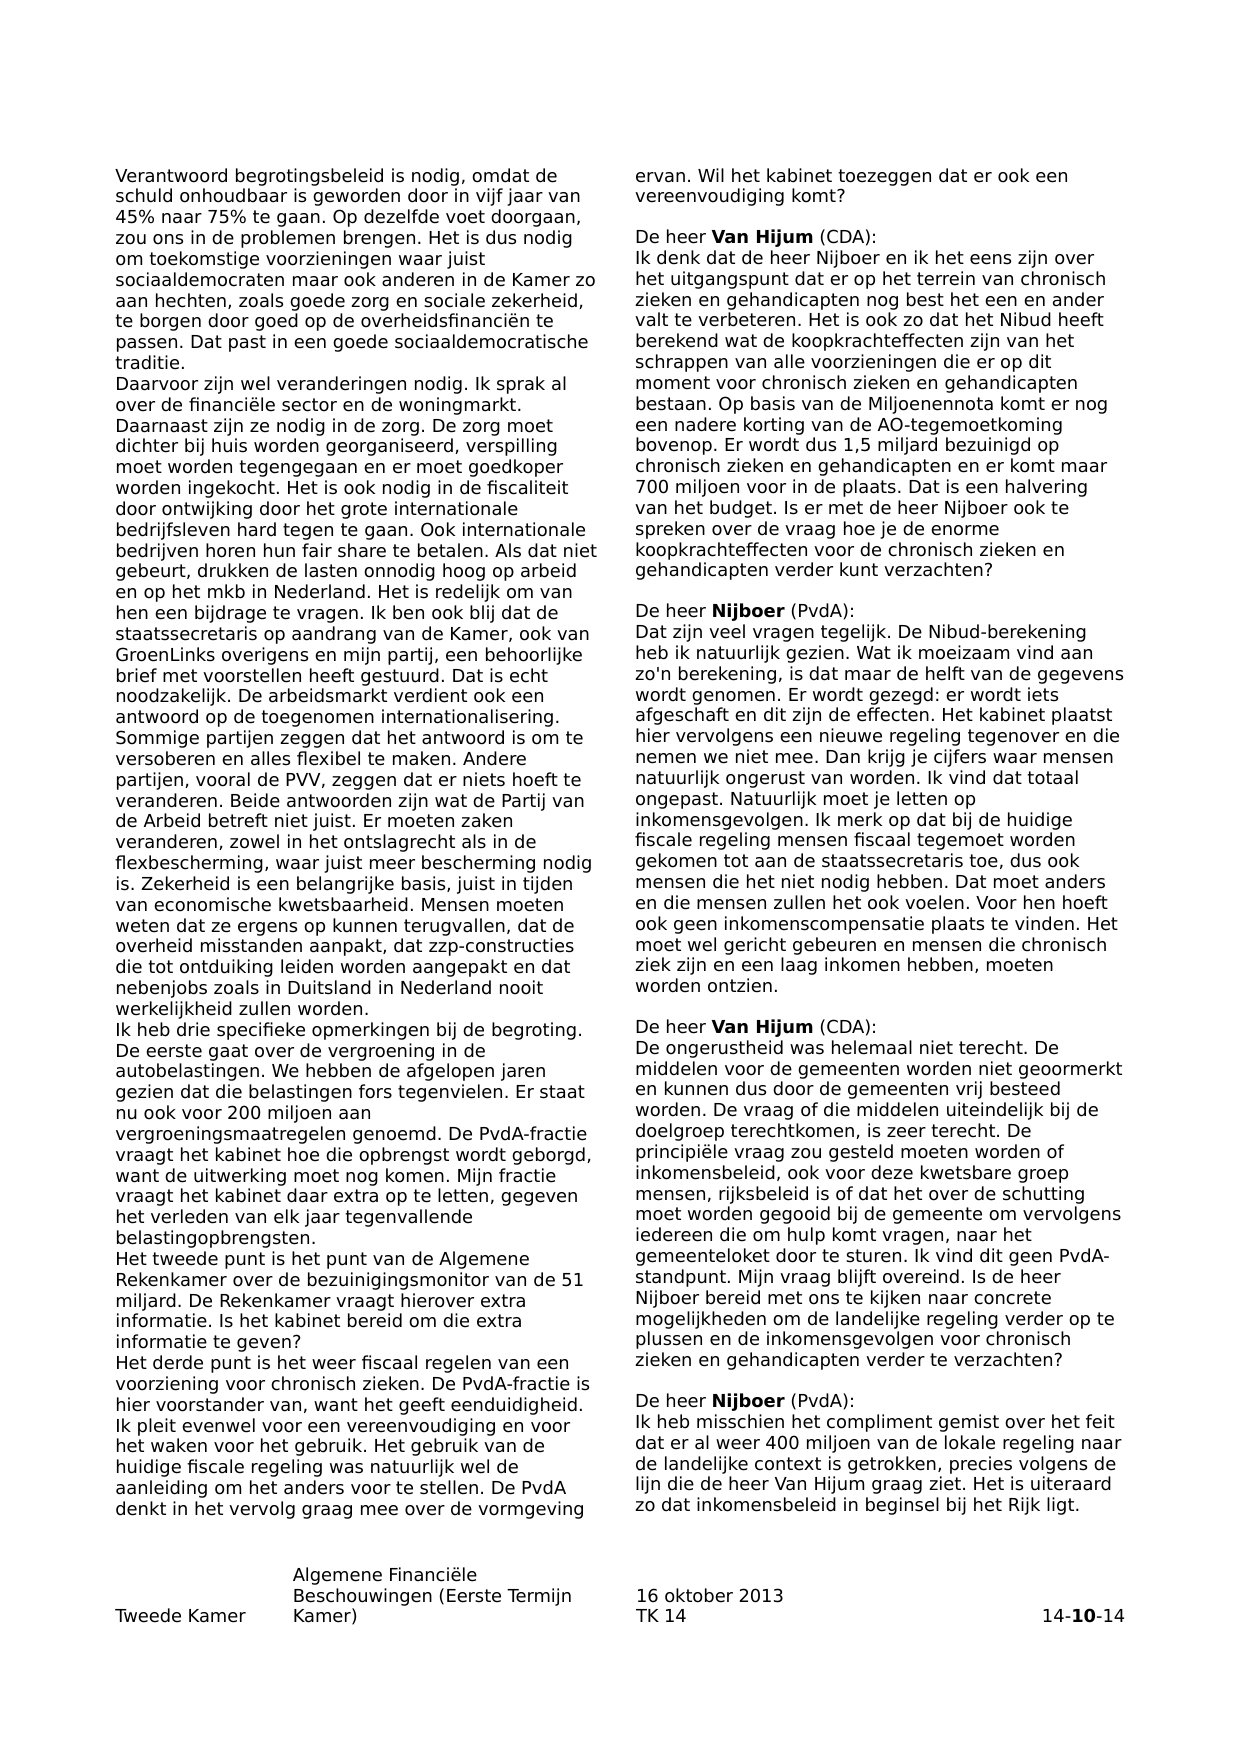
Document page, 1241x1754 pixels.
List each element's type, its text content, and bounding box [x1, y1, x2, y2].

text Het tweede punt is het punt van de Algemene Rekenkamer over de bezuinigingsmonitor van de 51 miljard. De Rekenkamer vraagt hierover extra informatie. Is het kabinet bereid om die extra informatie te geven? [115, 1249, 605, 1353]
text ervan. Wil het kabinet toezeggen dat er ook een vereenvoudiging komt? [635, 165, 1125, 207]
text De heer Van Hijum (CDA): [635, 1017, 1125, 1037]
text De heer Nijboer (PvdA): [635, 601, 1125, 622]
text Verantwoord begrotingsbeleid is nodig, omdat de schuld onhoudbaar is geworden door in vijf jaar van 45% naar 75% te gaan. Op dezelfde voet doorgaan, zou ons in de problemen brengen. Het is dus nodig om toekomstige voorzieningen waar juist sociaaldemocraten maar ook anderen in de Kamer zo aan hechten, zoals goede zorg en sociale zekerheid, te borgen door goed op de overheidsfinanciën te passen. Dat past in een goede sociaaldemocratische traditie. [115, 165, 605, 374]
text Daarvoor zijn wel veranderingen nodig. Ik sprak al over de financiële sector en de woningmarkt. Daarnaast zijn ze nodig in de zorg. De zorg moet dichter bij huis worden georganiseerd, verspilling moet worden tegengegaan en er moet goedkoper worden ingekocht. Het is ook nodig in de fiscaliteit door ontwijking door het grote internationale bedrijfsleven hard tegen te gaan. Ook internationale bedrijven horen hun fair share te betalen. Als dat niet gebeurt, drukken de lasten onnodig hoog op arbeid en op het mkb in Nederland. Het is redelijk om van hen een bijdrage te vragen. Ik ben ook blij dat de staatssecretaris op aandrang van de Kamer, ook van GroenLinks overigens en mijn partij, een behoorlijke brief met voorstellen heeft gestuurd. Dat is echt noodzakelijk. De arbeidsmarkt verdient ook een antwoord op de toegenomen internationalisering. Sommige partijen zeggen dat het antwoord is om te versoberen en alles flexibel te maken. Andere partijen, vooral de PVV, zeggen dat er niets hoeft te veranderen. Beide antwoorden zijn wat de Partij van de Arbeid betreft niet juist. Er moeten zaken veranderen, zowel in het ontslagrecht als in de flexbescherming, waar juist meer bescherming nodig is. Zekerheid is een belangrijke basis, juist in tijden van economische kwetsbaarheid. Mensen moeten weten dat ze ergens op kunnen terugvallen, dat de overheid misstanden aanpakt, dat zzp-constructies die tot ontduiking leiden worden aangepakt en dat nebenjobs zoals in Duitsland in Nederland nooit werkelijkheid zullen worden. [115, 374, 605, 1019]
text De heer Nijboer (PvdA): [635, 1391, 1125, 1412]
text De ongerustheid was helemaal niet terecht. De middelen voor de gemeenten worden niet geoormerkt en kunnen dus door de gemeenten vrij besteed worden. De vraag of die middelen uiteindelijk bij de doelgroep terechtkomen, is zeer terecht. De principiële vraag zou gesteld moeten worden of inkomensbeleid, ook voor deze kwetsbare groep mensen, rijksbeleid is of dat het over de schutting moet worden gegooid bij de gemeente om vervolgens iedereen die om hulp komt vragen, naar het gemeenteloket door te sturen. Ik vind dit geen PvdA-standpunt. Mijn vraag blijft overeind. Is de heer Nijboer bereid met ons te kijken naar concrete mogelijkheden om de landelijke regeling verder op te plussen en de inkomensgevolgen voor chronisch zieken en gehandicapten verder te verzachten? [635, 1037, 1125, 1371]
text Ik heb misschien het compliment gemist over het feit dat er al weer 400 miljoen van de lokale regeling naar de landelijke context is getrokken, precies volgens de lijn die de heer Van Hijum graag ziet. Het is uiteraard zo dat inkomensbeleid in beginsel bij het Rijk ligt. [635, 1412, 1125, 1516]
text Ik heb drie specifieke opmerkingen bij de begroting. De eerste gaat over de vergroening in de autobelastingen. We hebben de afgelopen jaren gezien dat die belastingen fors tegenvielen. Er staat nu ook voor 200 miljoen aan vergroeningsmaatregelen genoemd. De PvdA-fractie vraagt het kabinet hoe die opbrengst wordt geborgd, want de uitwerking moet nog komen. Mijn fractie vraagt het kabinet daar extra op te letten, gegeven het verleden van elk jaar tegenvallende belastingopbrengsten. [115, 1019, 605, 1249]
text Dat zijn veel vragen tegelijk. De Nibud-berekening heb ik natuurlijk gezien. Wat ik moeizaam vind aan zo'n berekening, is dat maar de helft van de gegevens wordt genomen. Er wordt gezegd: er wordt iets afgeschaft en dit zijn de effecten. Het kabinet plaatst hier vervolgens een nieuwe regeling tegenover en die nemen we niet mee. Dan krijg je cijfers waar mensen natuurlijk ongerust van worden. Ik vind dat totaal ongepast. Natuurlijk moet je letten op inkomensgevolgen. Ik merk op dat bij de huidige fiscale regeling mensen fiscaal tegemoet worden gekomen tot aan de staatssecretaris toe, dus ook mensen die het niet nodig hebben. Dat moet anders en die mensen zullen het ook voelen. Voor hen hoeft ook geen inkomenscompensatie plaats te vinden. Het moet wel gericht gebeuren en mensen die chronisch ziek zijn en een laag inkomen hebben, moeten worden ontzien. [635, 622, 1125, 997]
text Het derde punt is het weer fiscaal regelen van een voorziening voor chronisch zieken. De PvdA-fractie is hier voorstander van, want het geeft eenduidigheid. Ik pleit evenwel voor een vereenvoudiging en voor het waken voor het gebruik. Het gebruik van de huidige fiscale regeling was natuurlijk wel de aanleiding om het anders voor te stellen. De PvdA denkt in het vervolg graag mee over de vormgeving [115, 1353, 605, 1519]
text De heer Van Hijum (CDA): [635, 227, 1125, 248]
text Ik denk dat de heer Nijboer en ik het eens zijn over het uitgangspunt dat er op het terrein van chronisch zieken en gehandicapten nog best het een en ander valt te verbeteren. Het is ook zo dat het Nibud heeft berekend wat de koopkrachteffecten zijn van het schrappen van alle voorzieningen die er op dit moment voor chronisch zieken en gehandicapten bestaan. Op basis van de Miljoenennota komt er nog een nadere korting van de AO-tegemoetkoming bovenop. Er wordt dus 1,5 miljard bezuinigd op chronisch zieken en gehandicapten en er komt maar 700 miljoen voor in de plaats. Dat is een halvering van het budget. Is er met de heer Nijboer ook te spreken over de vraag hoe je de enorme koopkrachteffecten voor de chronisch zieken en gehandicapten verder kunt verzachten? [635, 248, 1125, 581]
